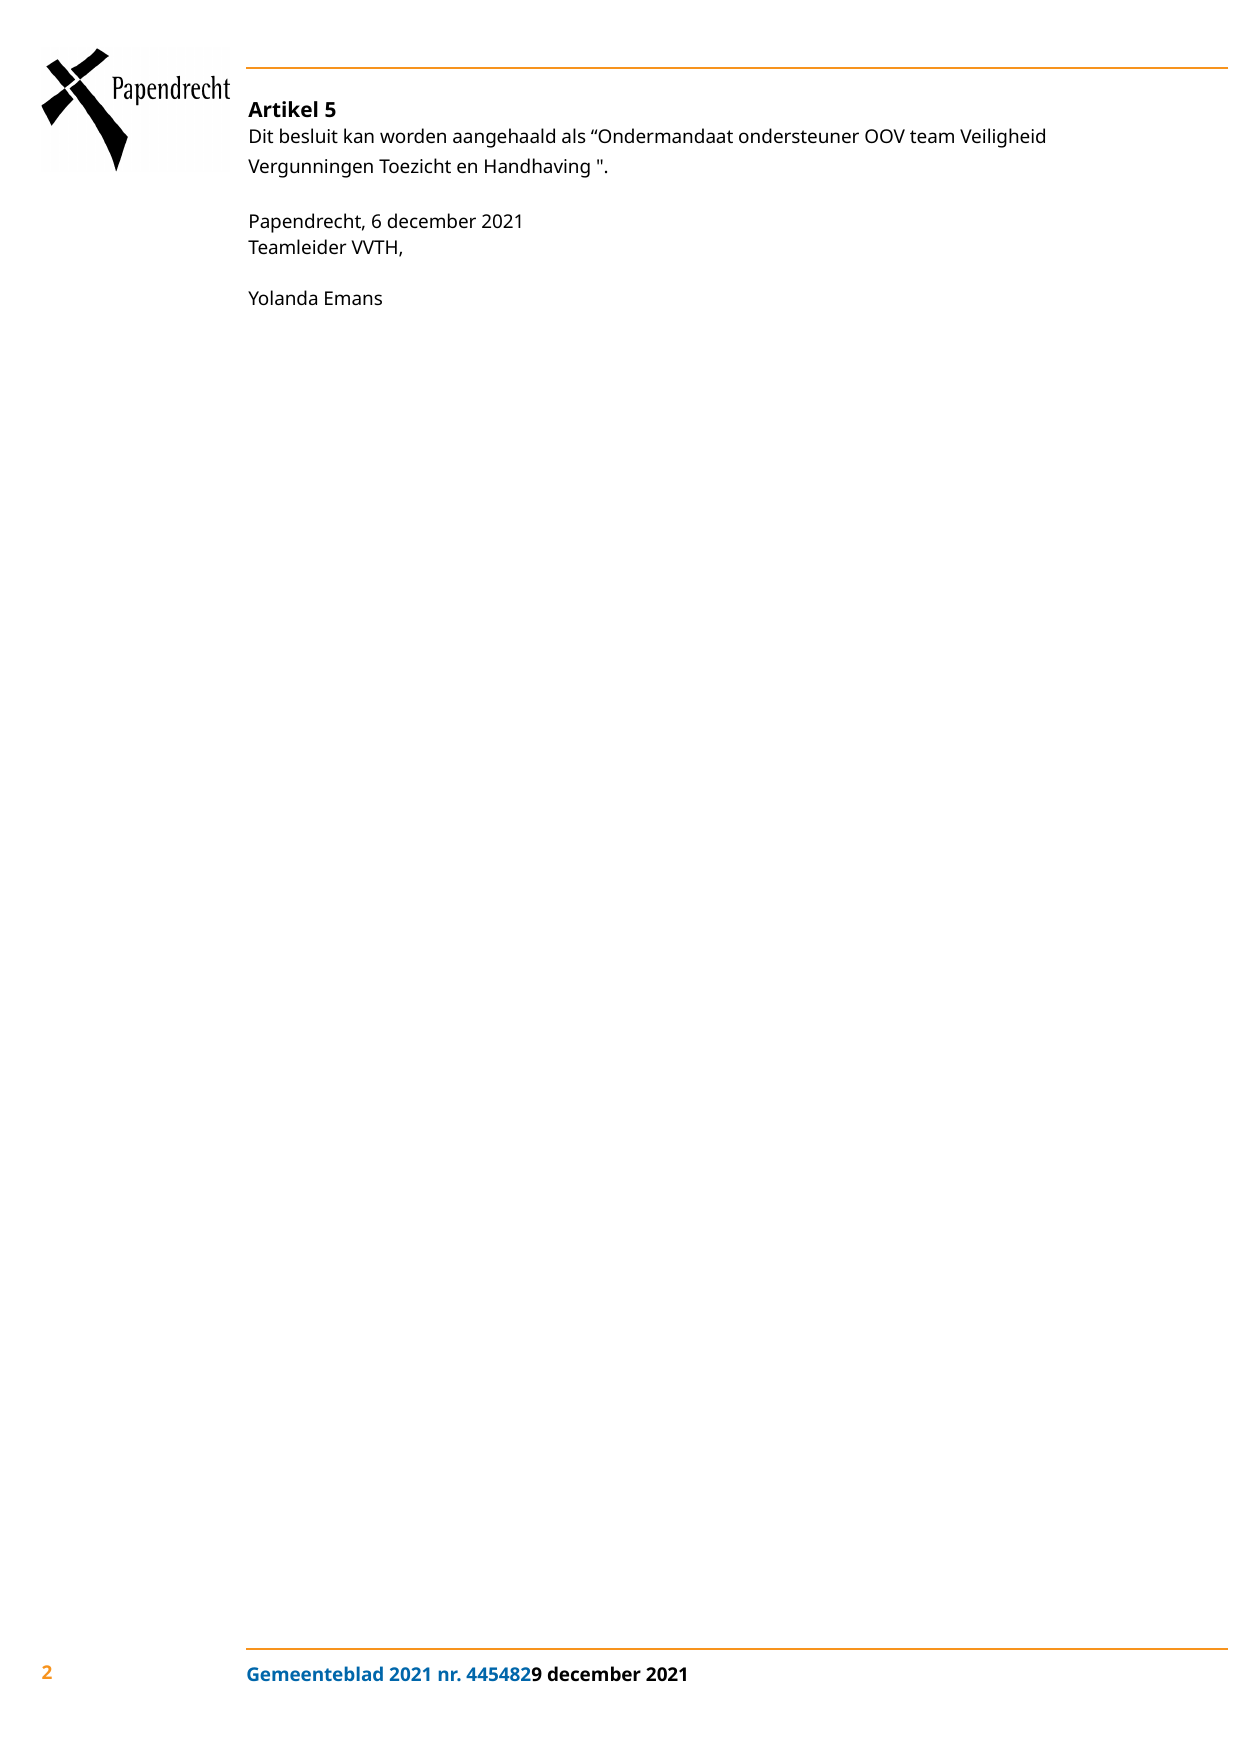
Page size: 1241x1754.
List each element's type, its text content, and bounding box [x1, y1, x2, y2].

text Papendrecht, 6 december 2021 [248, 208, 1152, 234]
text Dit besluit kan worden aangehaald als “Ondermandaat ondersteuner OOV team Veiligheid Vergunningen Toezicht en Handhaving ". [248, 123, 1152, 178]
text Yolanda Emans [248, 285, 1152, 311]
text Artikel 5 [248, 95, 1152, 123]
text Teamleider VVTH, [248, 234, 1152, 259]
picture [41, 47, 231, 172]
